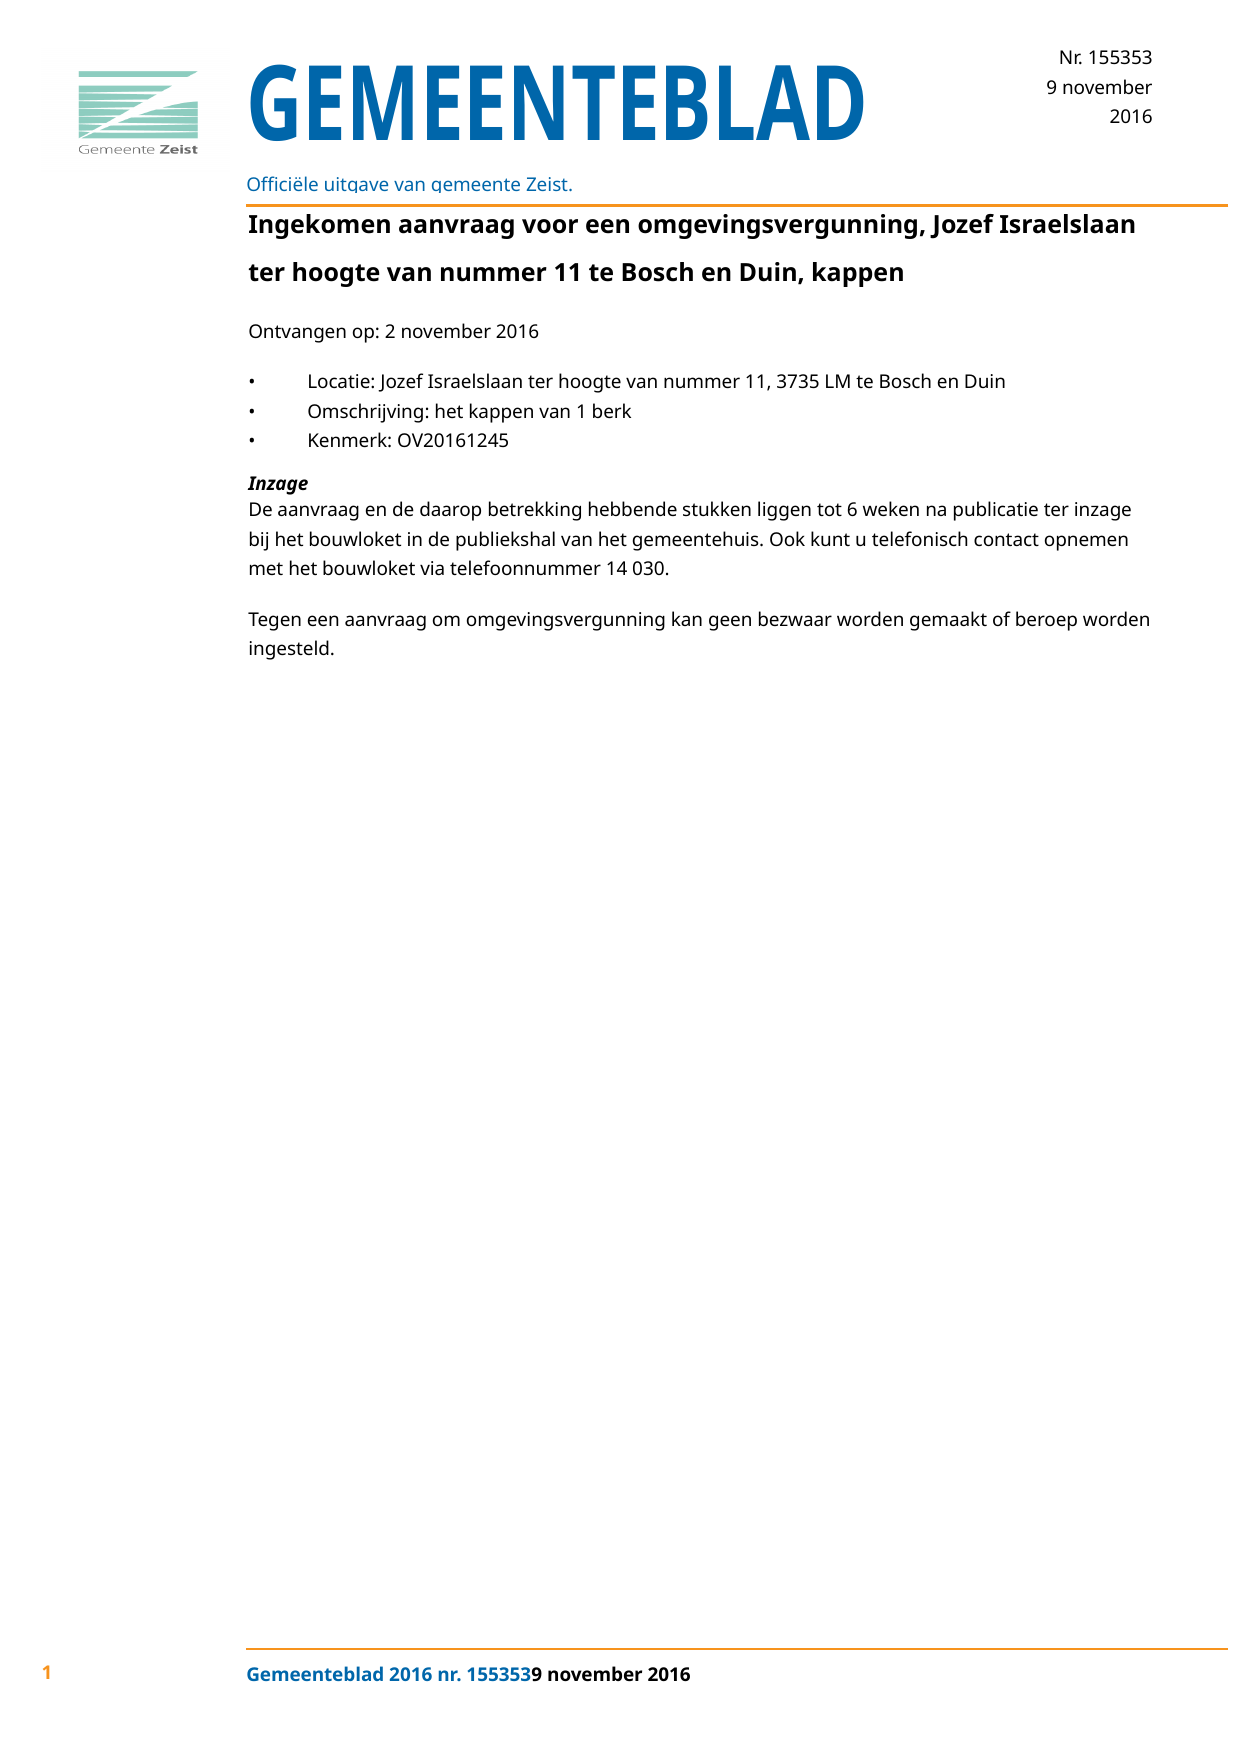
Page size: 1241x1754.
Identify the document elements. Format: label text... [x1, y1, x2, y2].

picture [41, 47, 231, 172]
text Ontvangen op: 2 november 2016 [248, 318, 1152, 344]
text Ingekomen aanvraag voor een omgevingsvergunning, Jozef Israelslaan ter hoogte van nummer 11 te Bosch en Duin, kappen [248, 207, 1152, 288]
list Omschrijving: het kappen van 1 berk [248, 398, 1152, 424]
text Inzage [248, 471, 1152, 496]
text Tegen een aanvraag om omgevingsvergunning kan geen bezwaar worden gemaakt of beroep worden ingesteld. [248, 606, 1152, 661]
list Kenmerk: OV20161245 [248, 427, 1152, 453]
list Locatie: Jozef Israelslaan ter hoogte van nummer 11, 3735 LM te Bosch en Duin [248, 368, 1152, 394]
text De aanvraag en de daarop betrekking hebbende stukken liggen tot 6 weken na publicatie ter inzage bij het bouwloket in de publiekshal van het gemeentehuis. Ook kunt u telefonisch contact opnemen met het bouwloket via telefoonnummer 14 030. [248, 496, 1152, 581]
